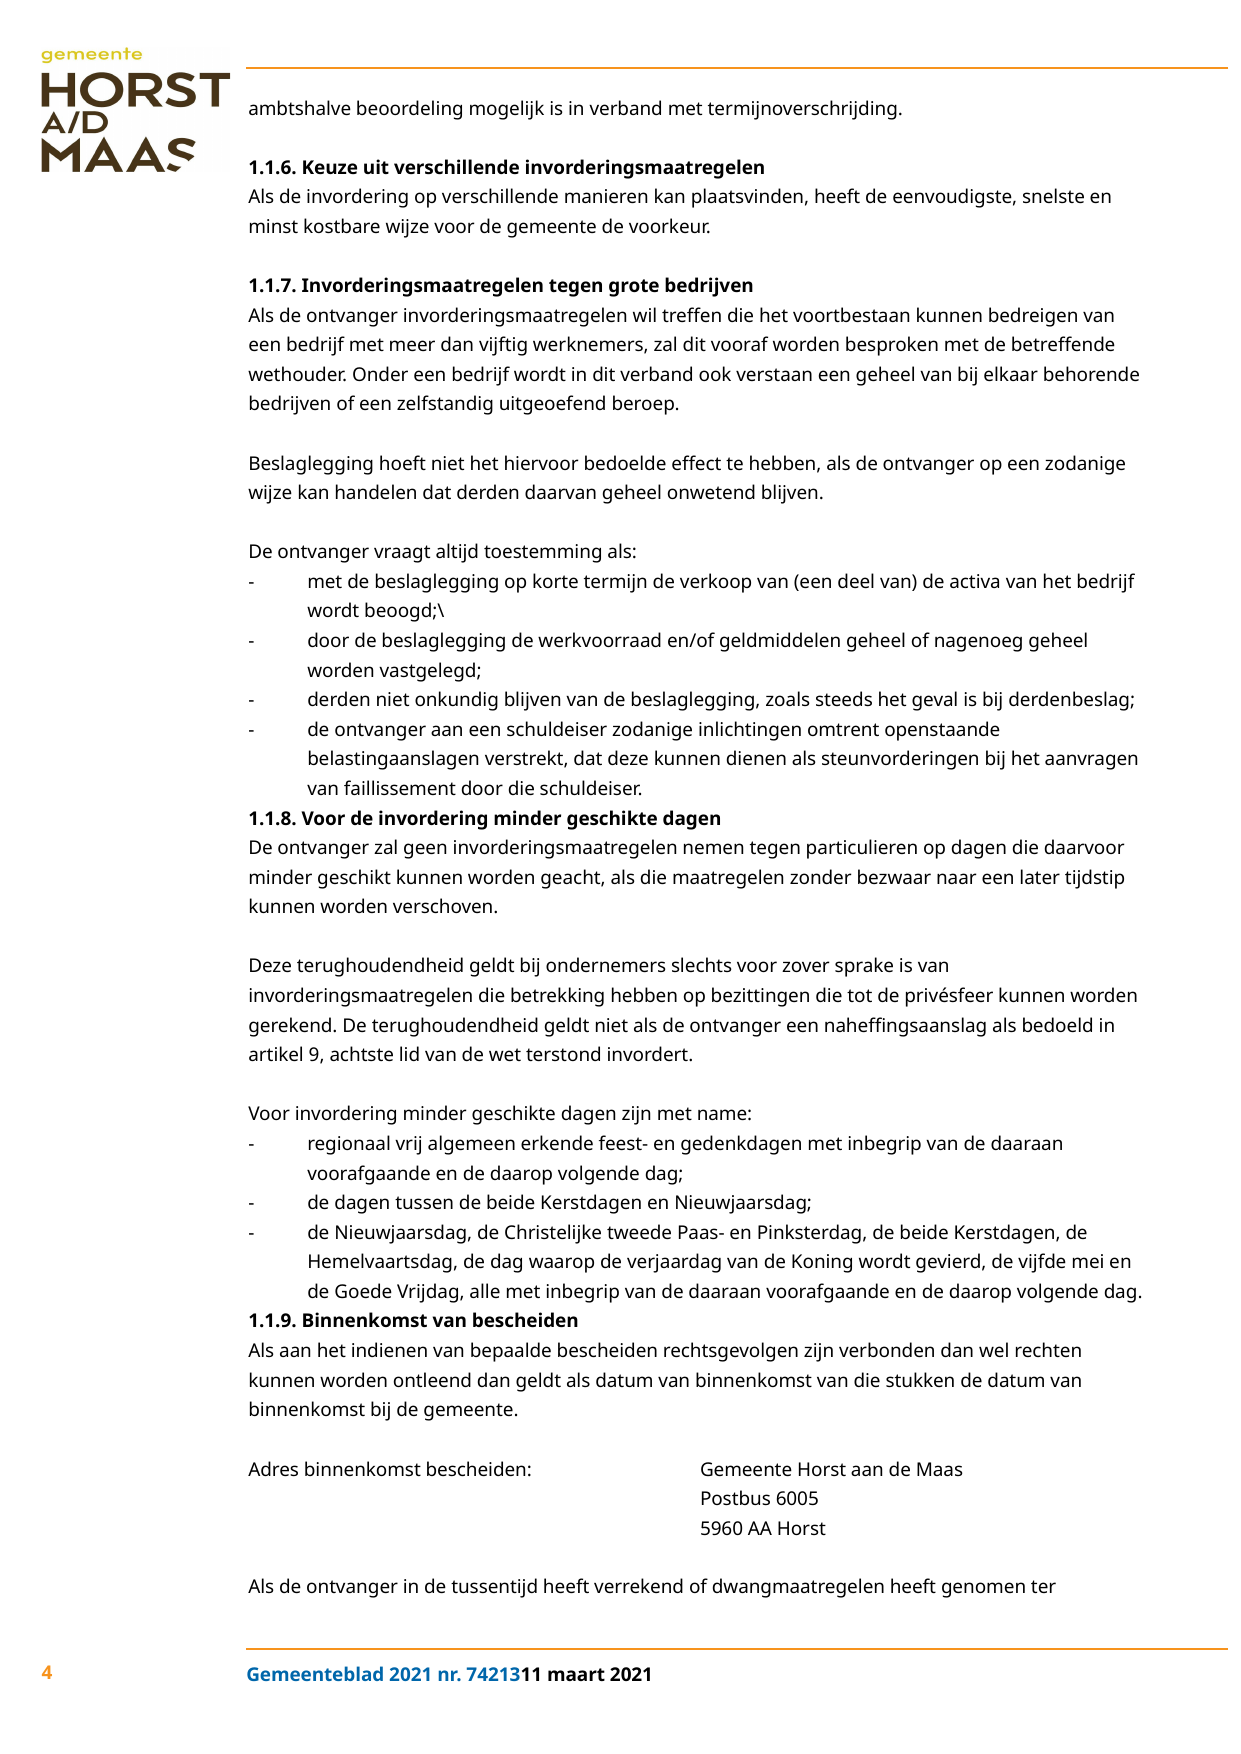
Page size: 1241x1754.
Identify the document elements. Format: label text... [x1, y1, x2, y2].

text 1.1.8. Voor de invordering minder geschikte dagen [248, 805, 1152, 831]
table_header Gemeente Horst aan de Maas Postbus 6005 5960 AA Horst [700, 1456, 1152, 1541]
list met de beslaglegging op korte termijn de verkoop van (een deel van) de activa van het bedrijf wordt beoogd;\ [248, 568, 1152, 623]
list regionaal vrij algemeen erkende feest- en gedenkdagen met inbegrip van de daaraan voorafgaande en de daarop volgende dag; [248, 1130, 1152, 1186]
text Beslaglegging hoeft niet het hiervoor bedoelde effect te hebben, als de ontvanger op een zodanige wijze kan handelen dat derden daarvan geheel onwetend blijven. [248, 450, 1152, 505]
text De ontvanger zal geen invorderingsmaatregelen nemen tegen particulieren op dagen die daarvoor minder geschikt kunnen worden geacht, als die maatregelen zonder bezwaar naar een later tijdstip kunnen worden verschoven. [248, 834, 1152, 919]
text Voor invordering minder geschikte dagen zijn met name: [248, 1101, 1152, 1126]
text 1.1.6. Keuze uit verschillende invorderingsmaatregelen [248, 154, 1152, 180]
list door de beslaglegging de werkvoorraad en/of geldmiddelen geheel of nagenoeg geheel worden vastgelegd; [248, 627, 1152, 683]
text De ontvanger vraagt altijd toestemming als: [248, 538, 1152, 564]
list de ontvanger aan een schuldeiser zodanige inlichtingen omtrent openstaande belastingaanslagen verstrekt, dat deze kunnen dienen als steunvorderingen bij het aanvragen van faillissement door die schuldeiser. [248, 716, 1152, 801]
text Als de invordering op verschillende manieren kan plaatsvinden, heeft de eenvoudigste, snelste en minst kostbare wijze voor de gemeente de voorkeur. [248, 183, 1152, 239]
list de Nieuwjaarsdag, de Christelijke tweede Paas- en Pinksterdag, de beide Kerstdagen, de Hemelvaartsdag, de dag waarop de verjaardag van de Koning wordt gevierd, de vijfde mei en de Goede Vrijdag, alle met inbegrip van de daaraan voorafgaande en de daarop volgende dag. [248, 1219, 1152, 1304]
picture [41, 47, 231, 172]
text Als aan het indienen van bepaalde bescheiden rechtsgevolgen zijn verbonden dan wel rechten kunnen worden ontleend dan geldt als datum van binnenkomst van die stukken de datum van binnenkomst bij de gemeente. [248, 1337, 1152, 1422]
table_header Adres binnenkomst bescheiden: [248, 1456, 700, 1541]
list de dagen tussen de beide Kerstdagen en Nieuwjaarsdag; [248, 1189, 1152, 1215]
text Deze terughoudendheid geldt bij ondernemers slechts voor zover sprake is van invorderingsmaatregelen die betrekking hebben op bezittingen die tot de privésfeer kunnen worden gerekend. De terughoudendheid geldt niet als de ontvanger een naheffingsaanslag als bedoeld in artikel 9, achtste lid van de wet terstond invordert. [248, 953, 1152, 1067]
text Als de ontvanger invorderingsmaatregelen wil treffen die het voortbestaan kunnen bedreigen van een bedrijf met meer dan vijftig werknemers, zal dit vooraf worden besproken met de betreffende wethouder. Onder een bedrijf wordt in dit verband ook verstaan een geheel van bij elkaar behorende bedrijven of een zelfstandig uitgeoefend beroep. [248, 302, 1152, 416]
text 1.1.9. Binnenkomst van bescheiden [248, 1308, 1152, 1333]
text 1.1.7. Invorderingsmaatregelen tegen grote bedrijven [248, 272, 1152, 298]
list derden niet onkundig blijven van de beslaglegging, zoals steeds het geval is bij derdenbeslag; [248, 686, 1152, 712]
text ambtshalve beoordeling mogelijk is in verband met termijnoverschrijding. [248, 95, 1152, 121]
text Als de ontvanger in de tussentijd heeft verrekend of dwangmaatregelen heeft genomen ter [248, 1573, 1152, 1599]
